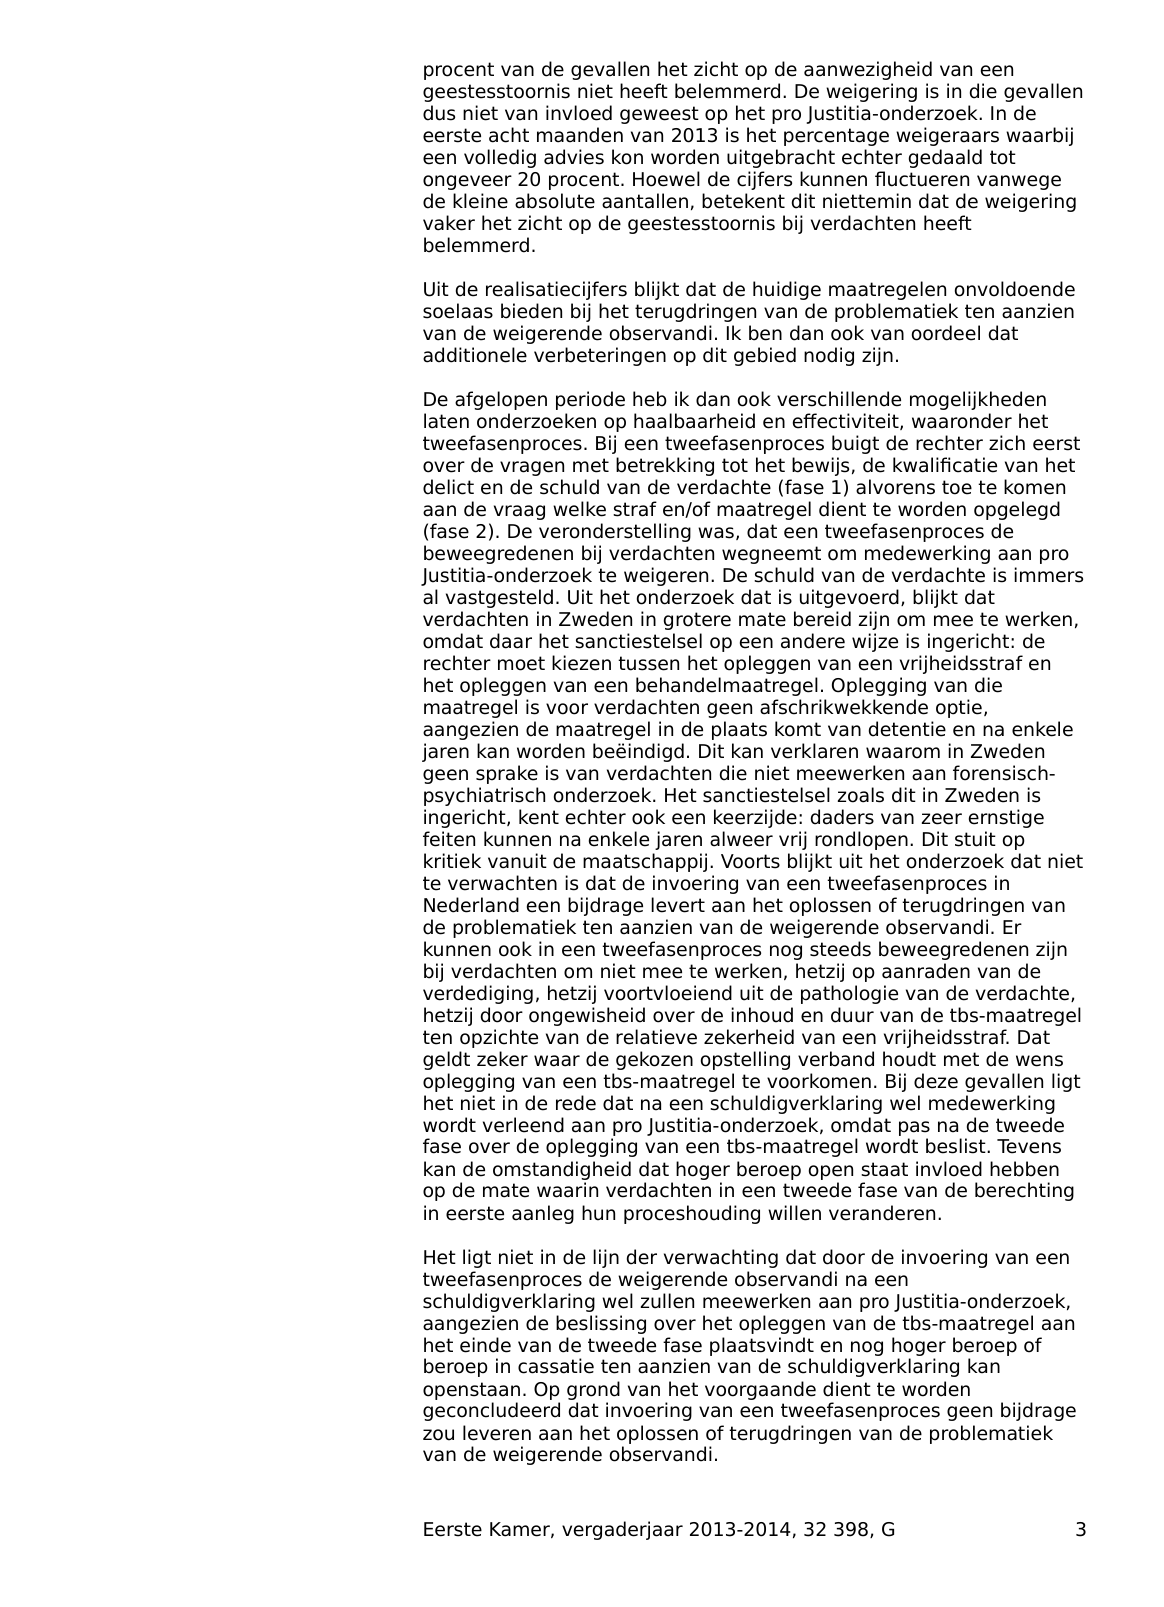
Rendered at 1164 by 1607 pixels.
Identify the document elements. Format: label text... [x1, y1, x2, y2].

text De afgelopen periode heb ik dan ook verschillende mogelijkheden laten onderzoeken op haalbaarheid en effectiviteit, waaronder het tweefasenproces. Bij een tweefasenproces buigt de rechter zich eerst over de vragen met betrekking tot het bewijs, de kwalificatie van het delict en de schuld van de verdachte (fase 1) alvorens toe te komen aan de vraag welke straf en/of maatregel dient te worden opgelegd (fase 2). De veronderstelling was, dat een tweefasenproces de beweegredenen bij verdachten wegneemt om medewerking aan pro Justitia-onderzoek te weigeren. De schuld van de verdachte is immers al vastgesteld. Uit het onderzoek dat is uitgevoerd, blijkt dat verdachten in Zweden in grotere mate bereid zijn om mee te werken, omdat daar het sanctiestelsel op een andere wijze is ingericht: de rechter moet kiezen tussen het opleggen van een vrijheidsstraf en het opleggen van een behandelmaatregel. Oplegging van die maatregel is voor verdachten geen afschrikwekkende optie, aangezien de maatregel in de plaats komt van detentie en na enkele jaren kan worden beëindigd. Dit kan verklaren waarom in Zweden geen sprake is van verdachten die niet meewerken aan forensisch-psychiatrisch onderzoek. Het sanctiestelsel zoals dit in Zweden is ingericht, kent echter ook een keerzijde: daders van zeer ernstige feiten kunnen na enkele jaren alweer vrij rondlopen. Dit stuit op kritiek vanuit de maatschappij. Voorts blijkt uit het onderzoek dat niet te verwachten is dat de invoering van een tweefasenproces in Nederland een bijdrage levert aan het oplossen of terugdringen van de problematiek ten aanzien van de weigerende observandi. Er kunnen ook in een tweefasenproces nog steeds beweegredenen zijn bij verdachten om niet mee te werken, hetzij op aanraden van de verdediging, hetzij voortvloeiend uit de pathologie van de verdachte, hetzij door ongewisheid over de inhoud en duur van de tbs-maatregel ten opzichte van de relatieve zekerheid van een vrijheidsstraf. Dat geldt zeker waar de gekozen opstelling verband houdt met de wens oplegging van een tbs-maatregel te voorkomen. Bij deze gevallen ligt het niet in de rede dat na een schuldigverklaring wel medewerking wordt verleend aan pro Justitia-onderzoek, omdat pas na de tweede fase over de oplegging van een tbs-maatregel wordt beslist. Tevens kan de omstandigheid dat hoger beroep open staat invloed hebben op de mate waarin verdachten in een tweede fase van de berechting in eerste aanleg hun proceshouding willen veranderen. [422, 389, 1087, 1224]
text Uit de realisatiecijfers blijkt dat de huidige maatregelen onvoldoende soelaas bieden bij het terugdringen van de problematiek ten aanzien van de weigerende observandi. Ik ben dan ook van oordeel dat additionele verbeteringen op dit gebied nodig zijn. [422, 279, 1087, 367]
text Het ligt niet in de lijn der verwachting dat door de invoering van een tweefasenproces de weigerende observandi na een schuldigverklaring wel zullen meewerken aan pro Justitia-onderzoek, aangezien de beslissing over het opleggen van de tbs-maatregel aan het einde van de tweede fase plaatsvindt en nog hoger beroep of beroep in cassatie ten aanzien van de schuldigverklaring kan openstaan. Op grond van het voorgaande dient te worden geconcludeerd dat invoering van een tweefasenproces geen bijdrage zou leveren aan het oplossen of terugdringen van de problematiek van de weigerende observandi. [422, 1247, 1087, 1466]
text procent van de gevallen het zicht op de aanwezigheid van een geestesstoornis niet heeft belemmerd. De weigering is in die gevallen dus niet van invloed geweest op het pro Justitia-onderzoek. In de eerste acht maanden van 2013 is het percentage weigeraars waarbij een volledig advies kon worden uitgebracht echter gedaald tot ongeveer 20 procent. Hoewel de cijfers kunnen fluctueren vanwege de kleine absolute aantallen, betekent dit niettemin dat de weigering vaker het zicht op de geestesstoornis bij verdachten heeft belemmerd. [422, 59, 1087, 257]
